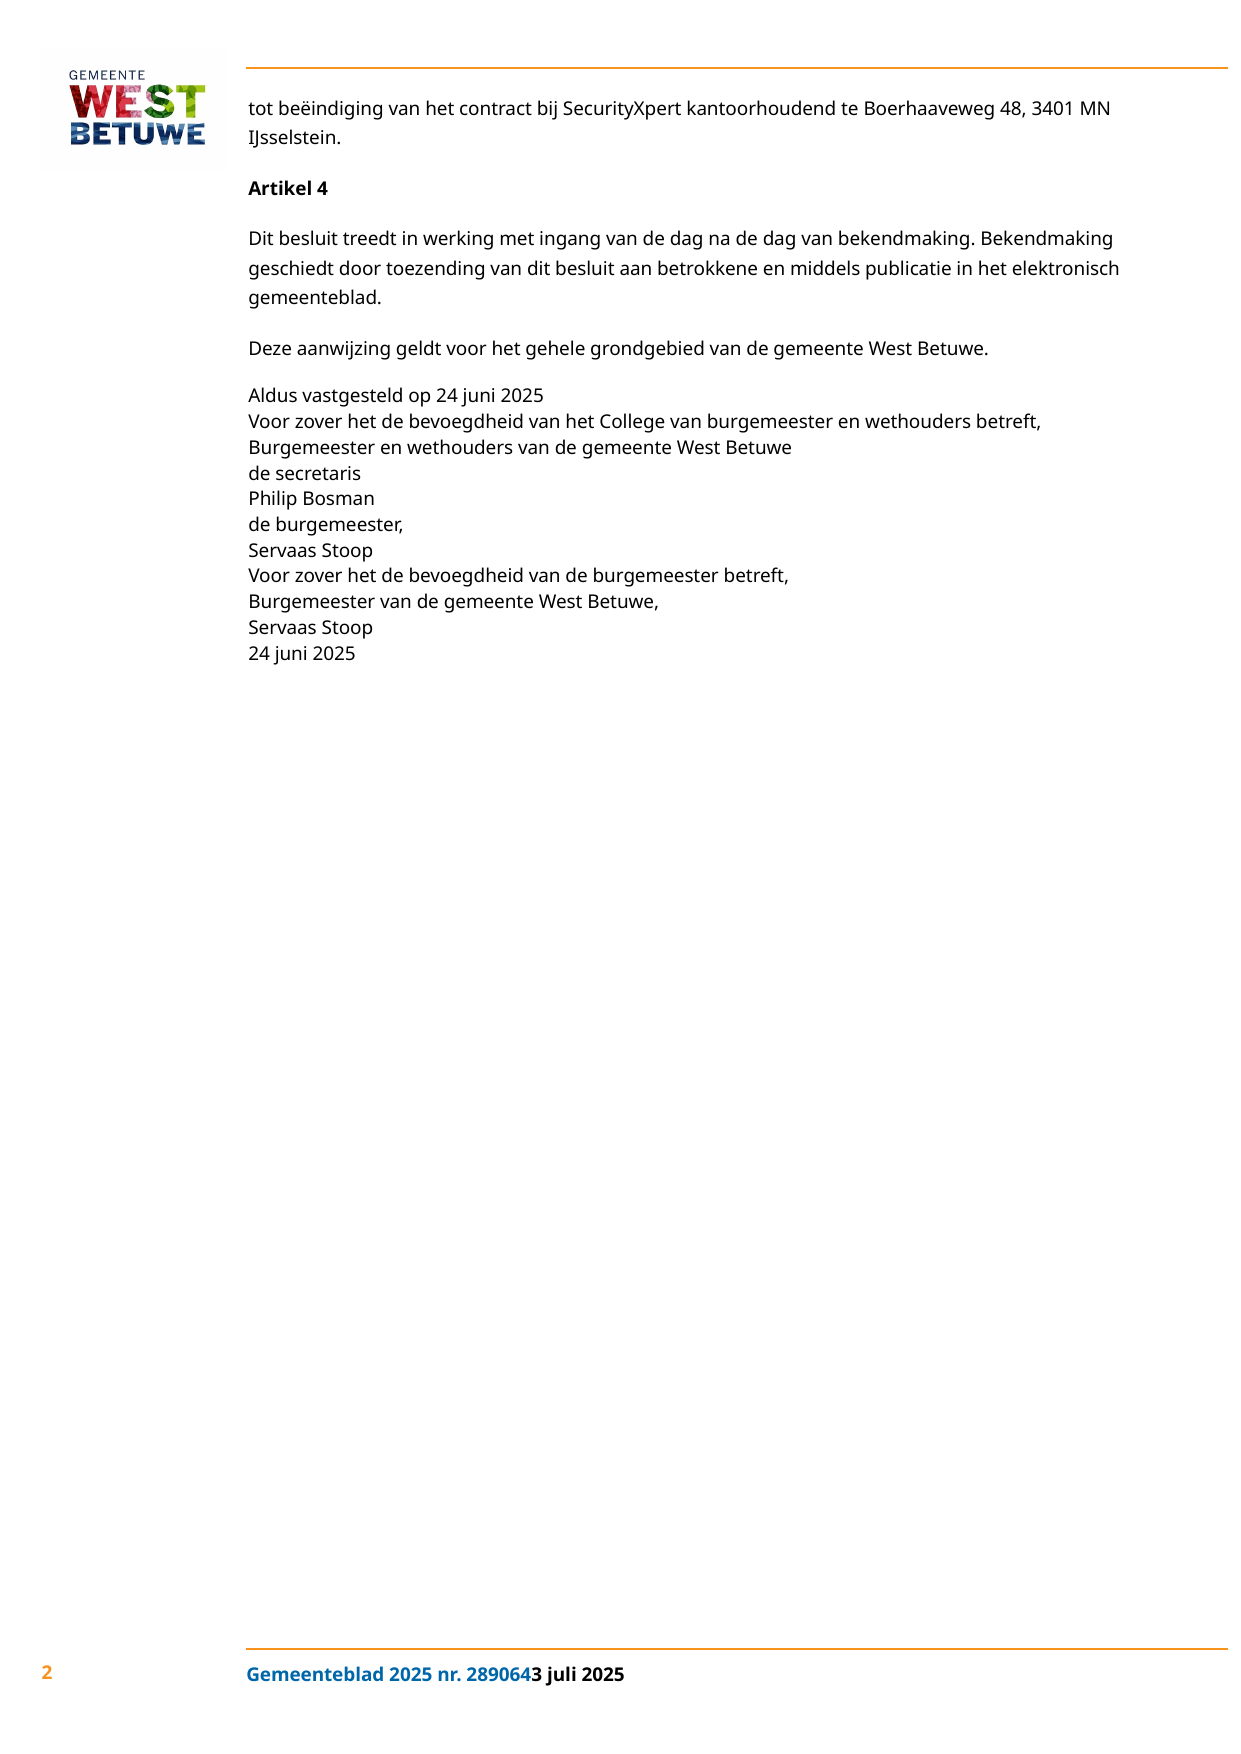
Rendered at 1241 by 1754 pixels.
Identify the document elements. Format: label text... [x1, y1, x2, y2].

text Deze aanwijzing geldt voor het gehele grondgebied van de gemeente West Betuwe. [248, 335, 1152, 361]
text Artikel 4 [248, 175, 1152, 201]
text de burgemeester, [248, 511, 1152, 537]
text Servaas Stoop [248, 614, 1152, 640]
text Aldus vastgesteld op 24 juni 2025 [248, 383, 1152, 408]
text tot beëindiging van het contract bij SecurityXpert kantoorhoudend te Boerhaaveweg 48, 3401 MN IJsselstein. [248, 95, 1152, 150]
text Dit besluit treedt in werking met ingang van de dag na de dag van bekendmaking. Bekendmaking geschiedt door toezending van dit besluit aan betrokkene en middels publicatie in het elektronisch gemeenteblad. [248, 225, 1152, 310]
text Burgemeester van de gemeente West Betuwe, [248, 588, 1152, 614]
text Burgemeester en wethouders van de gemeente West Betuwe [248, 434, 1152, 460]
text 24 juni 2025 [248, 640, 1152, 666]
text Voor zover het de bevoegdheid van het College van burgemeester en wethouders betreft, [248, 408, 1152, 434]
text Voor zover het de bevoegdheid van de burgemeester betreft, [248, 563, 1152, 588]
text Servaas Stoop [248, 537, 1152, 563]
picture [41, 47, 231, 172]
text Philip Bosman [248, 486, 1152, 511]
text de secretaris [248, 460, 1152, 486]
